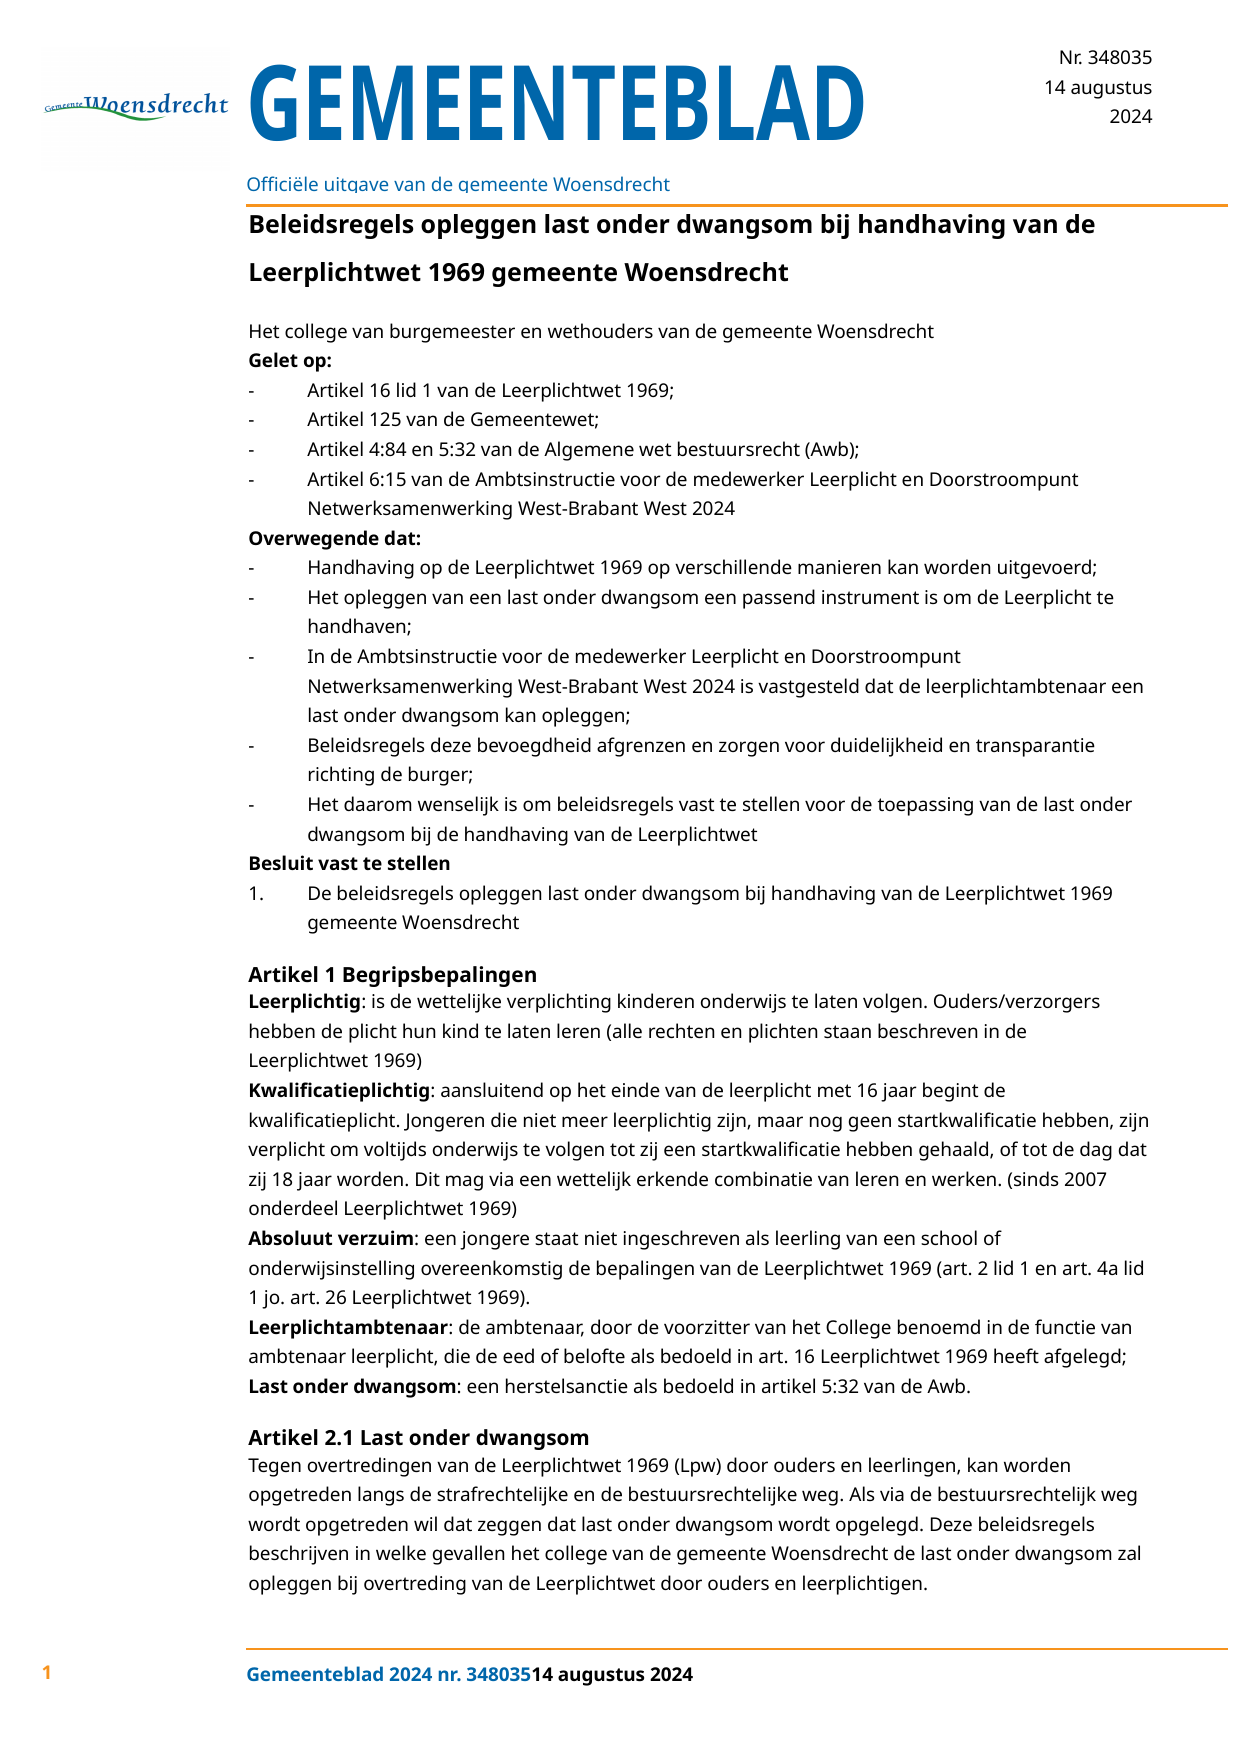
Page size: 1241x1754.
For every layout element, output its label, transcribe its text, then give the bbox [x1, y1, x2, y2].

list Het opleggen van een last onder dwangsom een passend instrument is om de Leerplicht te handhaven; [248, 584, 1152, 639]
text Beleidsregels opleggen last onder dwangsom bij handhaving van de Leerplichtwet 1969 gemeente Woensdrecht [248, 207, 1152, 288]
list In de Ambtsinstructie voor de medewerker Leerplicht en Doorstroompunt Netwerksamenwerking West-Brabant West 2024 is vastgesteld dat de leerplichtambtenaar een last onder dwangsom kan opleggen; [248, 643, 1152, 728]
list Handhaving op de Leerplichtwet 1969 op verschillende manieren kan worden uitgevoerd; [248, 554, 1152, 580]
text Leerplichtig: is de wettelijke verplichting kinderen onderwijs te laten volgen. Ouders/verzorgers hebben de plicht hun kind te laten leren (alle rechten en plichten staan beschreven in de Leerplichtwet 1969) [248, 988, 1152, 1073]
text Gelet op: [248, 347, 1152, 373]
text Absoluut verzuim: een jongere staat niet ingeschreven als leerling van een school of onderwijsinstelling overeenkomstig de bepalingen van de Leerplichtwet 1969 (art. 2 lid 1 en art. 4a lid 1 jo. art. 26 Leerplichtwet 1969). [248, 1225, 1152, 1310]
list Artikel 4:84 en 5:32 van de Algemene wet bestuursrecht (Awb); [248, 436, 1152, 462]
text Tegen overtredingen van de Leerplichtwet 1969 (Lpw) door ouders en leerlingen, kan worden opgetreden langs de strafrechtelijke en de bestuursrechtelijke weg. Als via de bestuursrechtelijk weg wordt opgetreden wil dat zeggen dat last onder dwangsom wordt opgelegd. Deze beleidsregels beschrijven in welke gevallen het college van de gemeente Woensdrecht de last onder dwangsom zal opleggen bij overtreding van de Leerplichtwet door ouders en leerplichtigen. [248, 1452, 1152, 1596]
list Artikel 6:15 van de Ambtsinstructie voor de medewerker Leerplicht en Doorstroompunt Netwerksamenwerking West-Brabant West 2024 [248, 466, 1152, 521]
text Leerplichtambtenaar: de ambtenaar, door de voorzitter van het College benoemd in de functie van ambtenaar leerplicht, die de eed of belofte als bedoeld in art. 16 Leerplichtwet 1969 heeft afgelegd; [248, 1314, 1152, 1369]
text Kwalificatieplichtig: aansluitend op het einde van de leerplicht met 16 jaar begint de kwalificatieplicht. Jongeren die niet meer leerplichtig zijn, maar nog geen startkwalificatie hebben, zijn verplicht om voltijds onderwijs te volgen tot zij een startkwalificatie hebben gehaald, of tot de dag dat zij 18 jaar worden. Dit mag via een wettelijk erkende combinatie van leren en werken. (sinds 2007 onderdeel Leerplichtwet 1969) [248, 1077, 1152, 1221]
list Artikel 16 lid 1 van de Leerplichtwet 1969; [248, 377, 1152, 403]
list Het daarom wenselijk is om beleidsregels vast te stellen voor de toepassing van de last onder dwangsom bij de handhaving van de Leerplichtwet [248, 791, 1152, 847]
text Artikel 1 Begripsbepalingen [248, 960, 1152, 988]
text Het college van burgemeester en wethouders van de gemeente Woensdrecht [248, 318, 1152, 344]
list Beleidsregels deze bevoegdheid afgrenzen en zorgen voor duidelijkheid en transparantie richting de burger; [248, 732, 1152, 787]
list Artikel 125 van de Gemeentewet; [248, 407, 1152, 432]
picture [41, 47, 231, 172]
text Overwegende dat: [248, 525, 1152, 551]
text Last onder dwangsom: een herstelsanctie als bedoeld in artikel 5:32 van de Awb. [248, 1373, 1152, 1399]
text Artikel 2.1 Last onder dwangsom [248, 1423, 1152, 1452]
list De beleidsregels opleggen last onder dwangsom bij handhaving van de Leerplichtwet 1969 gemeente Woensdrecht [248, 880, 1152, 935]
text Besluit vast te stellen [248, 850, 1152, 876]
